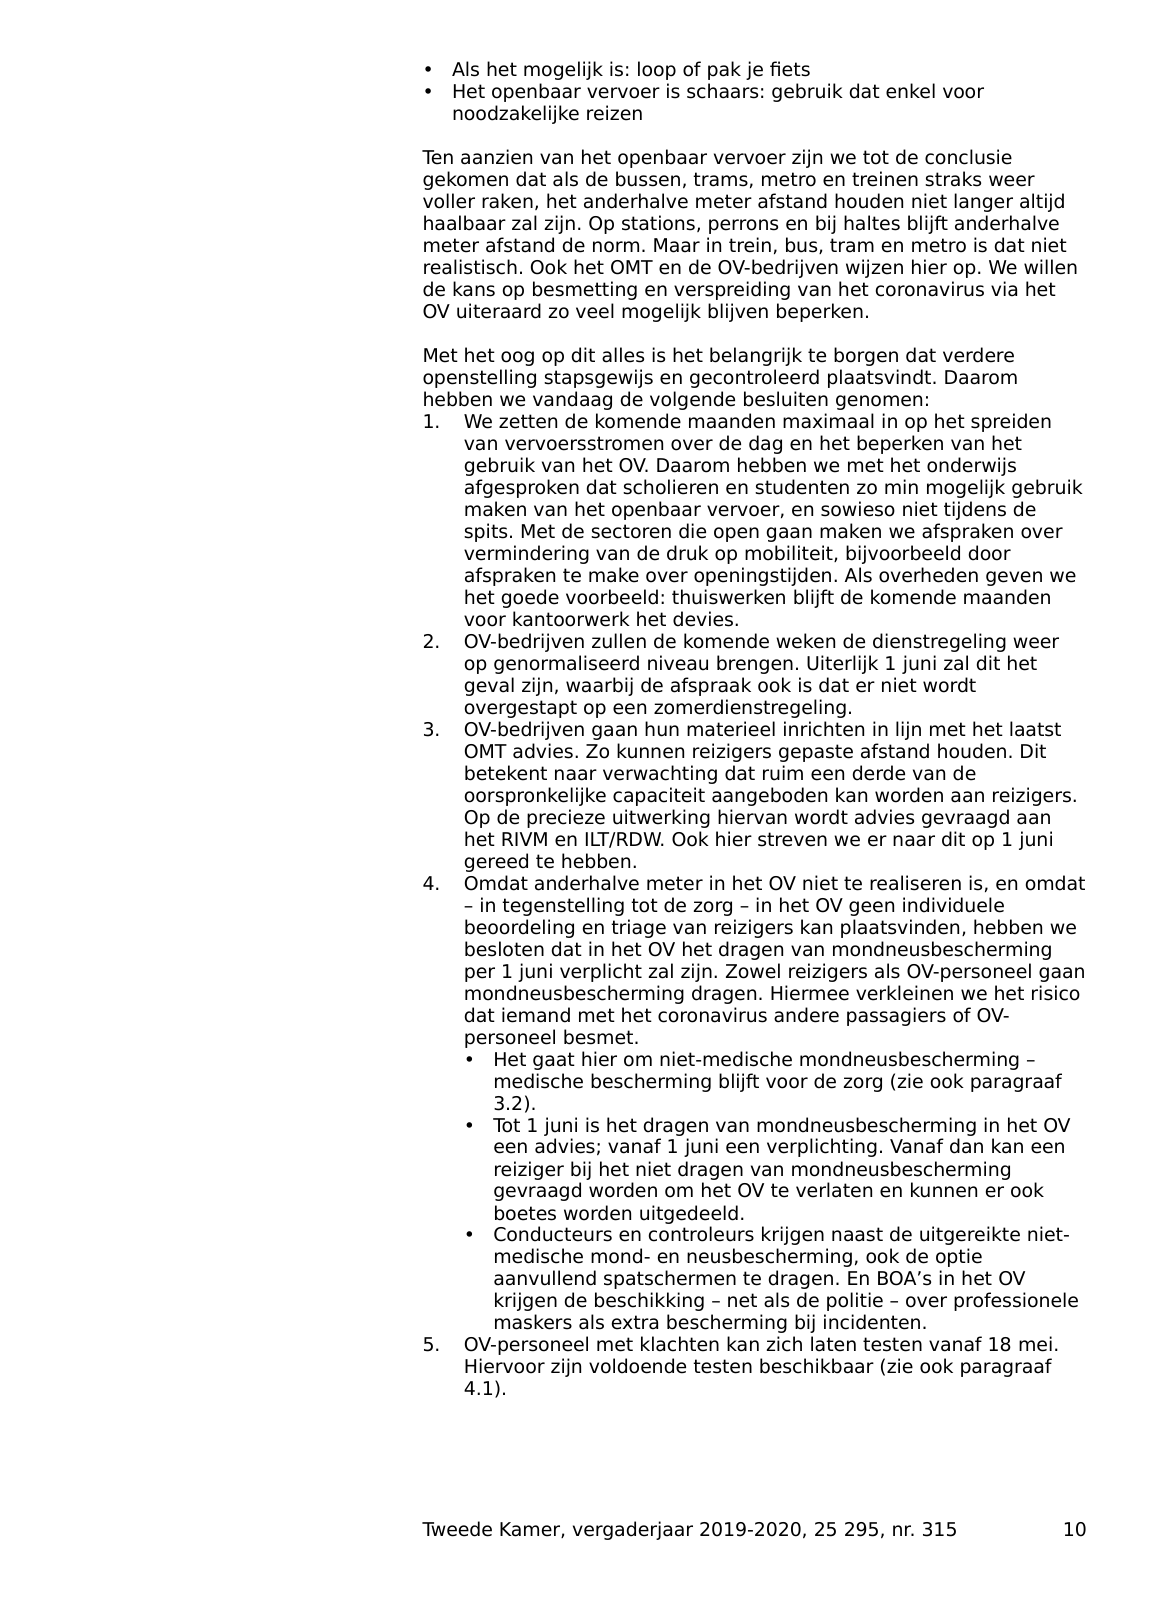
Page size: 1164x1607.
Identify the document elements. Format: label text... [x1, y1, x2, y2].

text Ten aanzien van het openbaar vervoer zijn we tot de conclusie gekomen dat als de bussen, trams, metro en treinen straks weer voller raken, het anderhalve meter afstand houden niet langer altijd haalbaar zal zijn. Op stations, perrons en bij haltes blijft anderhalve meter afstand de norm. Maar in trein, bus, tram en metro is dat niet realistisch. Ook het OMT en de OV-bedrijven wijzen hier op. We willen de kans op besmetting en verspreiding van het coronavirus via het OV uiteraard zo veel mogelijk blijven beperken. [422, 147, 1087, 323]
text Met het oog op dit alles is het belangrijk te borgen dat verdere openstelling stapsgewijs en gecontroleerd plaatsvindt. Daarom hebben we vandaag de volgende besluiten genomen: [422, 345, 1087, 411]
text 3. OV-bedrijven gaan hun materieel inrichten in lijn met het laatst OMT advies. Zo kunnen reizigers gepaste afstand houden. Dit betekent naar verwachting dat ruim een derde van de oorspronkelijke capaciteit aangeboden kan worden aan reizigers. [422, 719, 1087, 807]
text • Conducteurs en controleurs krijgen naast de uitgereikte niet-medische mond- en neusbescherming, ook de optie aanvullend spatschermen te dragen. En BOA’s in het OV krijgen de beschikking – net als de politie – over professionele maskers als extra bescherming bij incidenten. [464, 1224, 1087, 1334]
text 5. OV-personeel met klachten kan zich laten testen vanaf 18 mei. Hiervoor zijn voldoende testen beschikbaar (zie ook paragraaf 4.1). [422, 1334, 1087, 1400]
text • Tot 1 juni is het dragen van mondneusbescherming in het OV een advies; vanaf 1 juni een verplichting. Vanaf dan kan een reiziger bij het niet dragen van mondneusbescherming gevraagd worden om het OV te verlaten en kunnen er ook boetes worden uitgedeeld. [464, 1114, 1087, 1224]
text 4. Omdat anderhalve meter in het OV niet te realiseren is, en omdat – in tegenstelling tot de zorg – in het OV geen individuele beoordeling en triage van reizigers kan plaatsvinden, hebben we besloten dat in het OV het dragen van mondneusbescherming per 1 juni verplicht zal zijn. Zowel reizigers als OV-personeel gaan mondneusbescherming dragen. Hiermee verkleinen we het risico dat iemand met het coronavirus andere passagiers of OV-personeel besmet. [422, 873, 1087, 1048]
text Op de precieze uitwerking hiervan wordt advies gevraagd aan het RIVM en ILT/RDW. Ook hier streven we er naar dit op 1 juni gereed te hebben. [464, 807, 1087, 873]
text 1. We zetten de komende maanden maximaal in op het spreiden van vervoersstromen over de dag en het beperken van het gebruik van het OV. Daarom hebben we met het onderwijs afgesproken dat scholieren en studenten zo min mogelijk gebruik maken van het openbaar vervoer, en sowieso niet tijdens de spits. Met de sectoren die open gaan maken we afspraken over vermindering van de druk op mobiliteit, bijvoorbeeld door afspraken te make over openingstijden. Als overheden geven we het goede voorbeeld: thuiswerken blijft de komende maanden voor kantoorwerk het devies. [422, 411, 1087, 631]
text • Als het mogelijk is: loop of pak je fiets [422, 59, 1087, 81]
text • Het gaat hier om niet-medische mondneusbescherming – medische bescherming blijft voor de zorg (zie ook paragraaf 3.2). [464, 1048, 1087, 1114]
text • Het openbaar vervoer is schaars: gebruik dat enkel voor noodzakelijke reizen [422, 81, 1087, 125]
text 2. OV-bedrijven zullen de komende weken de dienstregeling weer op genormaliseerd niveau brengen. Uiterlijk 1 juni zal dit het geval zijn, waarbij de afspraak ook is dat er niet wordt overgestapt op een zomerdienstregeling. [422, 631, 1087, 719]
